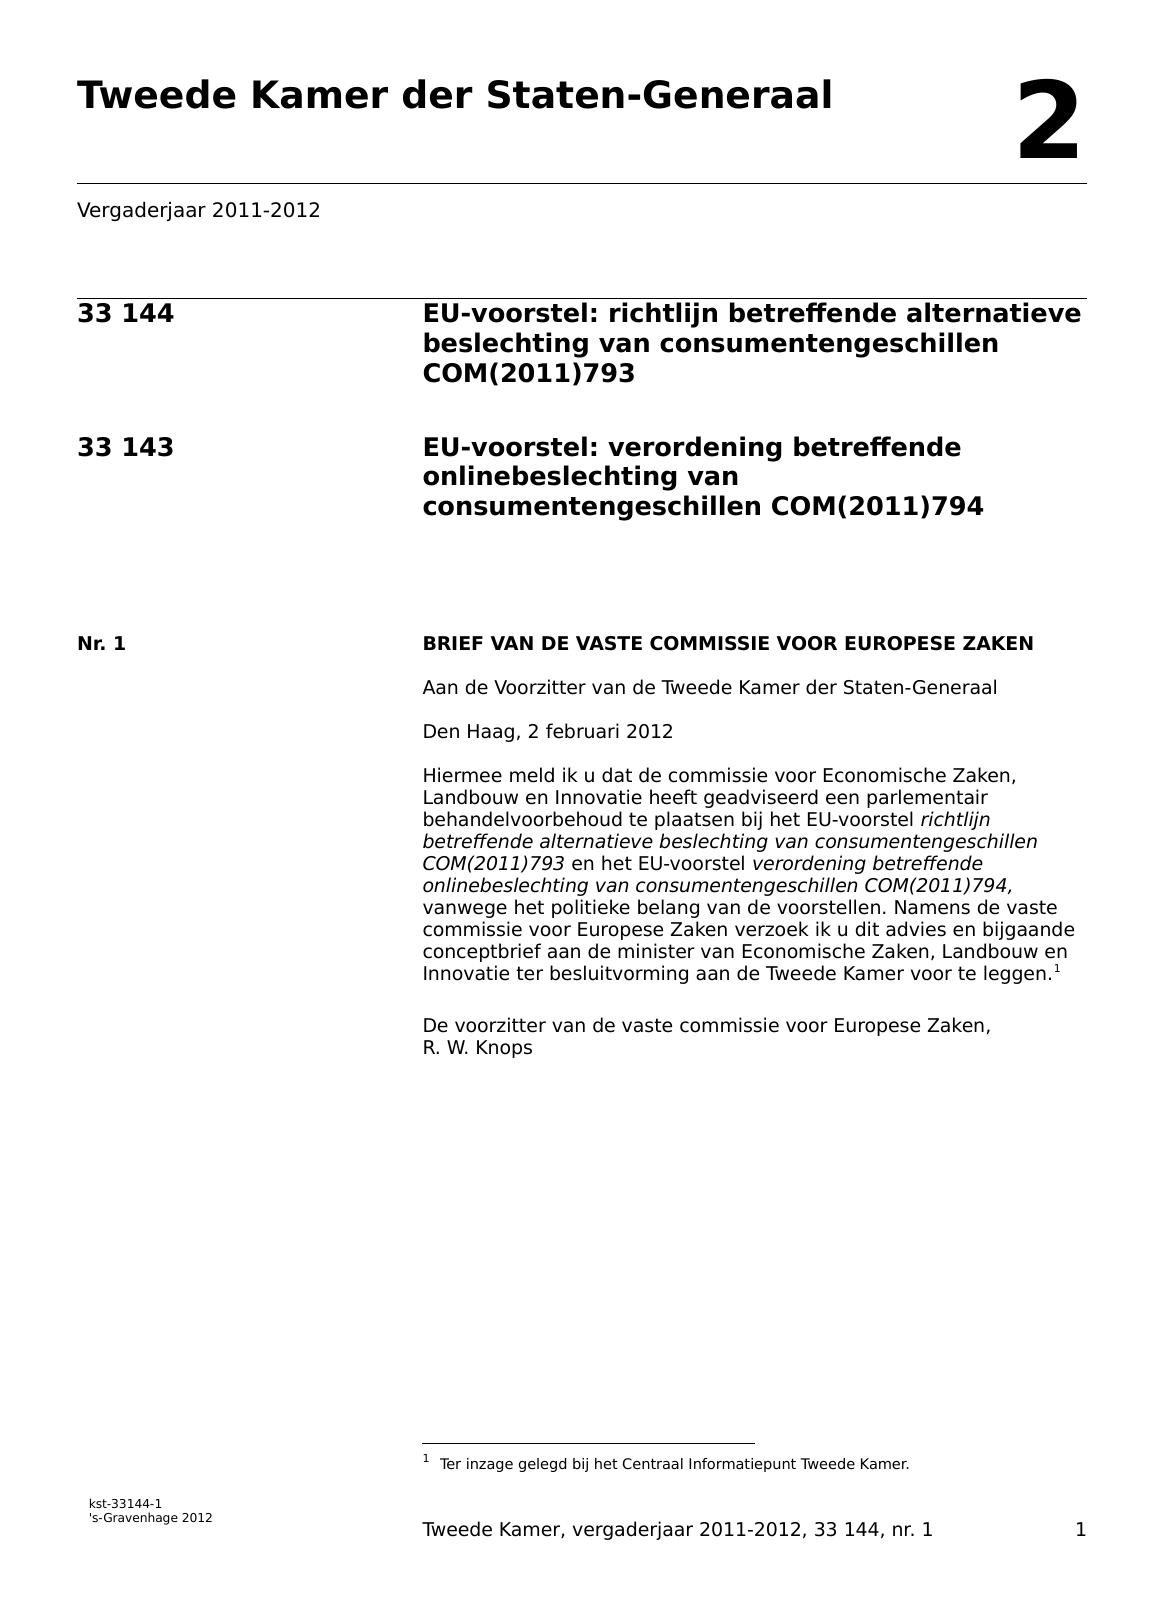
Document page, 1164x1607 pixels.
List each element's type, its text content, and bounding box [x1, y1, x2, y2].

text Den Haag, 2 februari 2012 [422, 721, 1087, 743]
table_cell Vergaderjaar 2011-2012 [77, 184, 1087, 298]
table_header 2 [886, 59, 1087, 183]
table_header Tweede Kamer der Staten-Generaal [77, 59, 886, 183]
text Hiermee meld ik u dat de commissie voor Economische Zaken, Landbouw en Innovatie heeft geadviseerd een parlementair behandelvoorbehoud te plaatsen bij het EU-voorstel richtlijn betreffende alternatieve beslechting van consumentengeschillen COM(2011)793 en het EU-voorstel verordening betreffende onlinebeslechting van consumentengeschillen COM(2011)794, vanwege het politieke belang van de voorstellen. Namens de vaste commissie voor Europese Zaken verzoek ik u dit advies en bijgaande conceptbrief aan de minister van Economische Zaken, Landbouw en Innovatie ter besluitvorming aan de Tweede Kamer voor te leggen. [422, 765, 1087, 985]
text kst-33144-1 [88, 1497, 323, 1511]
text 's-Gravenhage 2012 [88, 1511, 323, 1525]
text De voorzitter van de vaste commissie voor Europese Zaken, R. W. Knops [422, 1015, 1087, 1059]
subtitle Nr. 1 BRIEF VAN DE VASTE COMMISSIE VOOR EUROPESE ZAKEN [77, 632, 1087, 654]
text Ter inzage gelegd bij het Centraal Informatiepunt Tweede Kamer. [422, 1452, 1087, 1474]
text Aan de Voorzitter van de Tweede Kamer der Staten-Generaal [422, 677, 1087, 699]
subtitle 33 143 EU-voorstel: verordening betreffende onlinebeslechting van consumentengeschillen COM(2011)794 [77, 432, 1087, 521]
subtitle 33 144 EU-voorstel: richtlijn betreffende alternatieve beslechting van consumentengeschillen COM(2011)793 [77, 299, 1087, 388]
